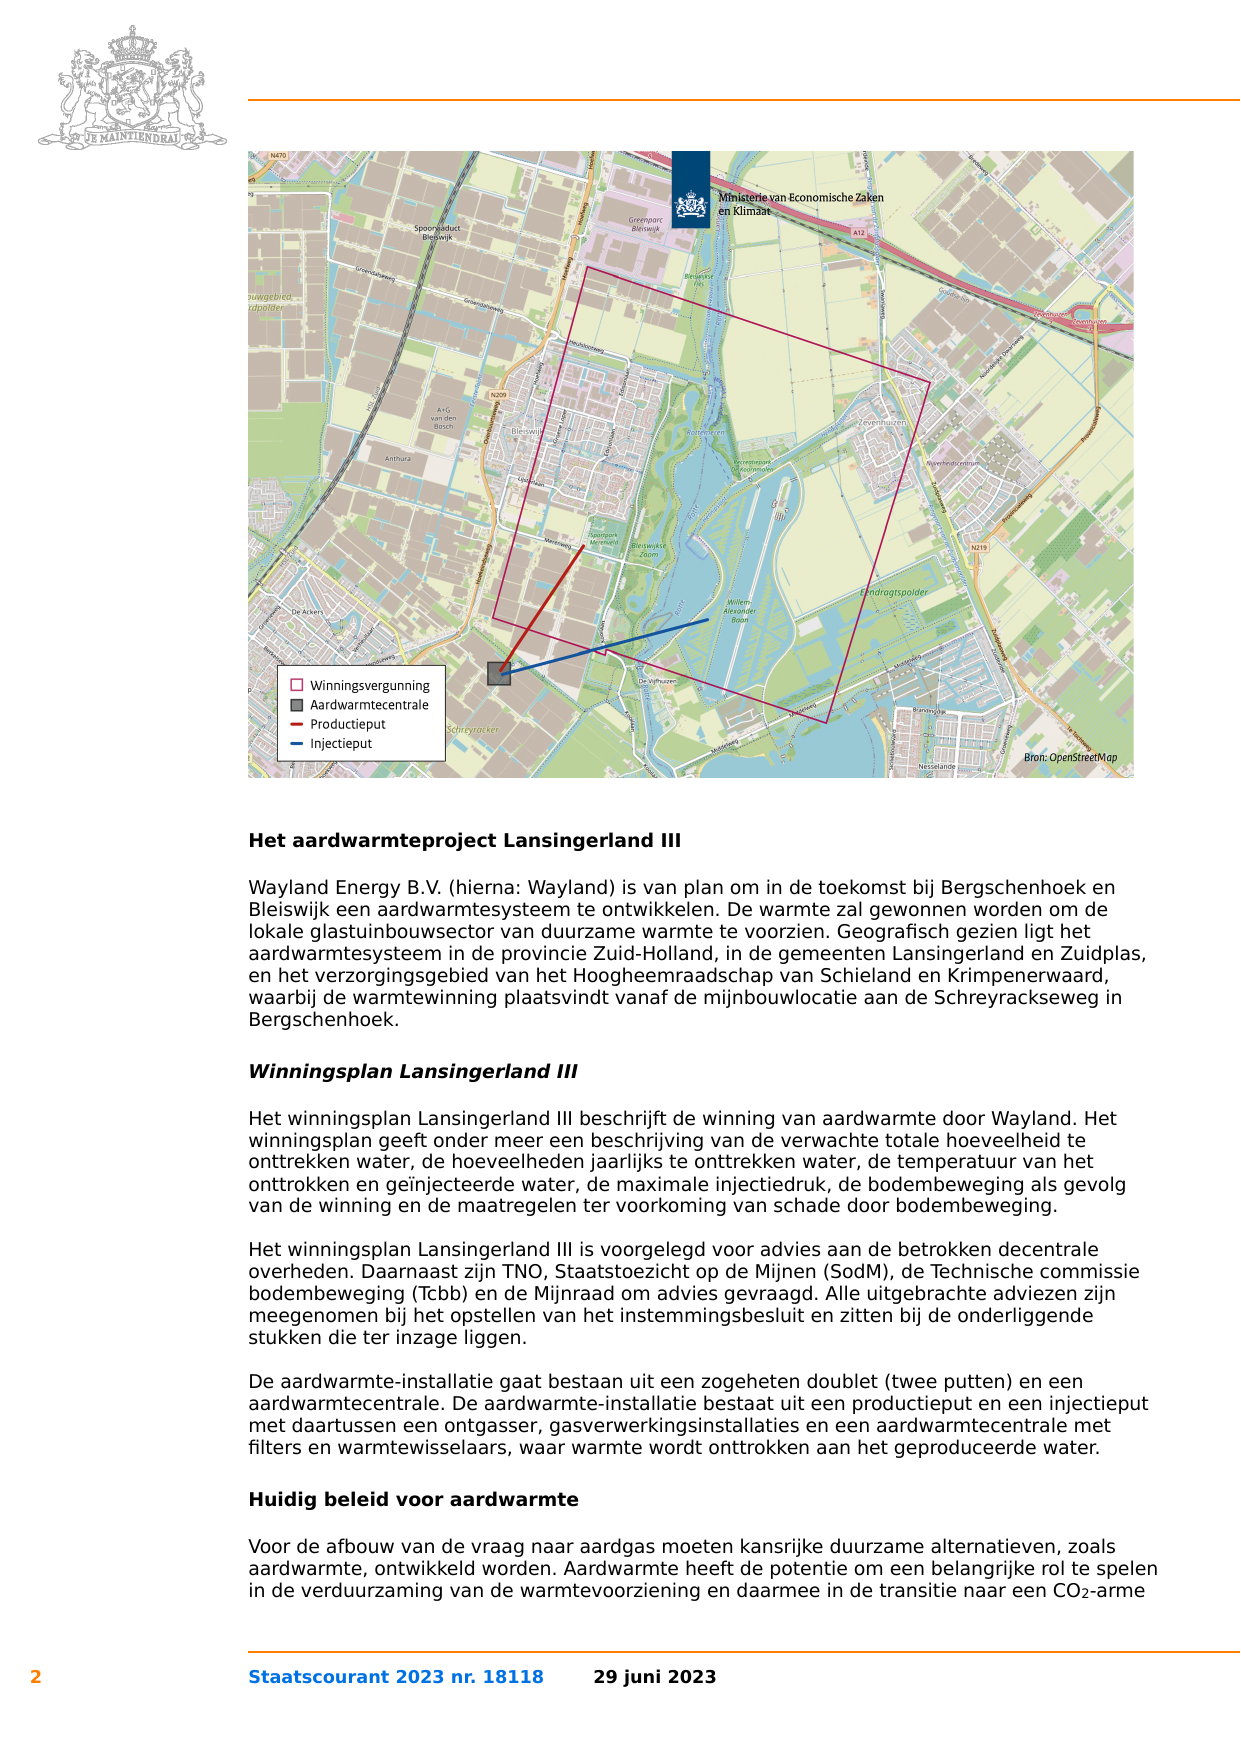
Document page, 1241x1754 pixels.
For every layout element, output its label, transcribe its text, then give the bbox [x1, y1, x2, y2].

picture [38, 25, 227, 150]
picture [248, 151, 1134, 778]
subtitle Het aardwarmteproject Lansingerland III [248, 830, 1163, 852]
text De aardwarmte-installatie gaat bestaan uit een zogeheten doublet (twee putten) en een aardwarmtecentrale. De aardwarmte-installatie bestaat uit een productieput en een injectieput met daartussen een ontgasser, gasverwerkingsinstallaties en een aardwarmtecentrale met filters en warmtewisselaars, waar warmte wordt onttrokken aan het geproduceerde water. [248, 1371, 1163, 1459]
text Het winningsplan Lansingerland III is voorgelegd voor advies aan de betrokken decentrale overheden. Daarnaast zijn TNO, Staatstoezicht op de Mijnen (SodM), de Technische commissie bodembeweging (Tcbb) en de Mijnraad om advies gevraagd. Alle uitgebrachte adviezen zijn meegenomen bij het opstellen van het instemmingsbesluit en zitten bij de onderliggende stukken die ter inzage liggen. [248, 1239, 1163, 1349]
text Het winningsplan Lansingerland III beschrijft de winning van aardwarmte door Wayland. Het winningsplan geeft onder meer een beschrijving van de verwachte totale hoeveelheid te onttrekken water, de hoeveelheden jaarlijks te onttrekken water, de temperatuur van het onttrokken en geïnjecteerde water, de maximale injectiedruk, de bodembeweging als gevolg van de winning en de maatregelen ter voorkoming van schade door bodembeweging. [248, 1107, 1163, 1217]
text Wayland Energy B.V. (hierna: Wayland) is van plan om in de toekomst bij Bergschenhoek en Bleiswijk een aardwarmtesysteem te ontwikkelen. De warmte zal gewonnen worden om de lokale glastuinbouwsector van duurzame warmte te voorzien. Geografisch gezien ligt het aardwarmtesysteem in de provincie Zuid-Holland, in de gemeenten Lansingerland en Zuidplas, en het verzorgingsgebied van het Hoogheemraadschap van Schieland en Krimpenerwaard, waarbij de warmtewinning plaatsvindt vanaf de mijnbouwlocatie aan de Schreyrackseweg in Bergschenhoek. [248, 877, 1163, 1031]
subtitle Winningsplan Lansingerland III [248, 1061, 1163, 1082]
text Voor de afbouw van de vraag naar aardgas moeten kansrijke duurzame alternatieven, zoals aardwarmte, ontwikkeld worden. Aardwarmte heeft de potentie om een belangrijke rol te spelen in de verduurzaming van de warmtevoorziening en daarmee in de transitie naar een CO2-arme [248, 1536, 1163, 1602]
subtitle Huidig beleid voor aardwarmte [248, 1489, 1163, 1511]
